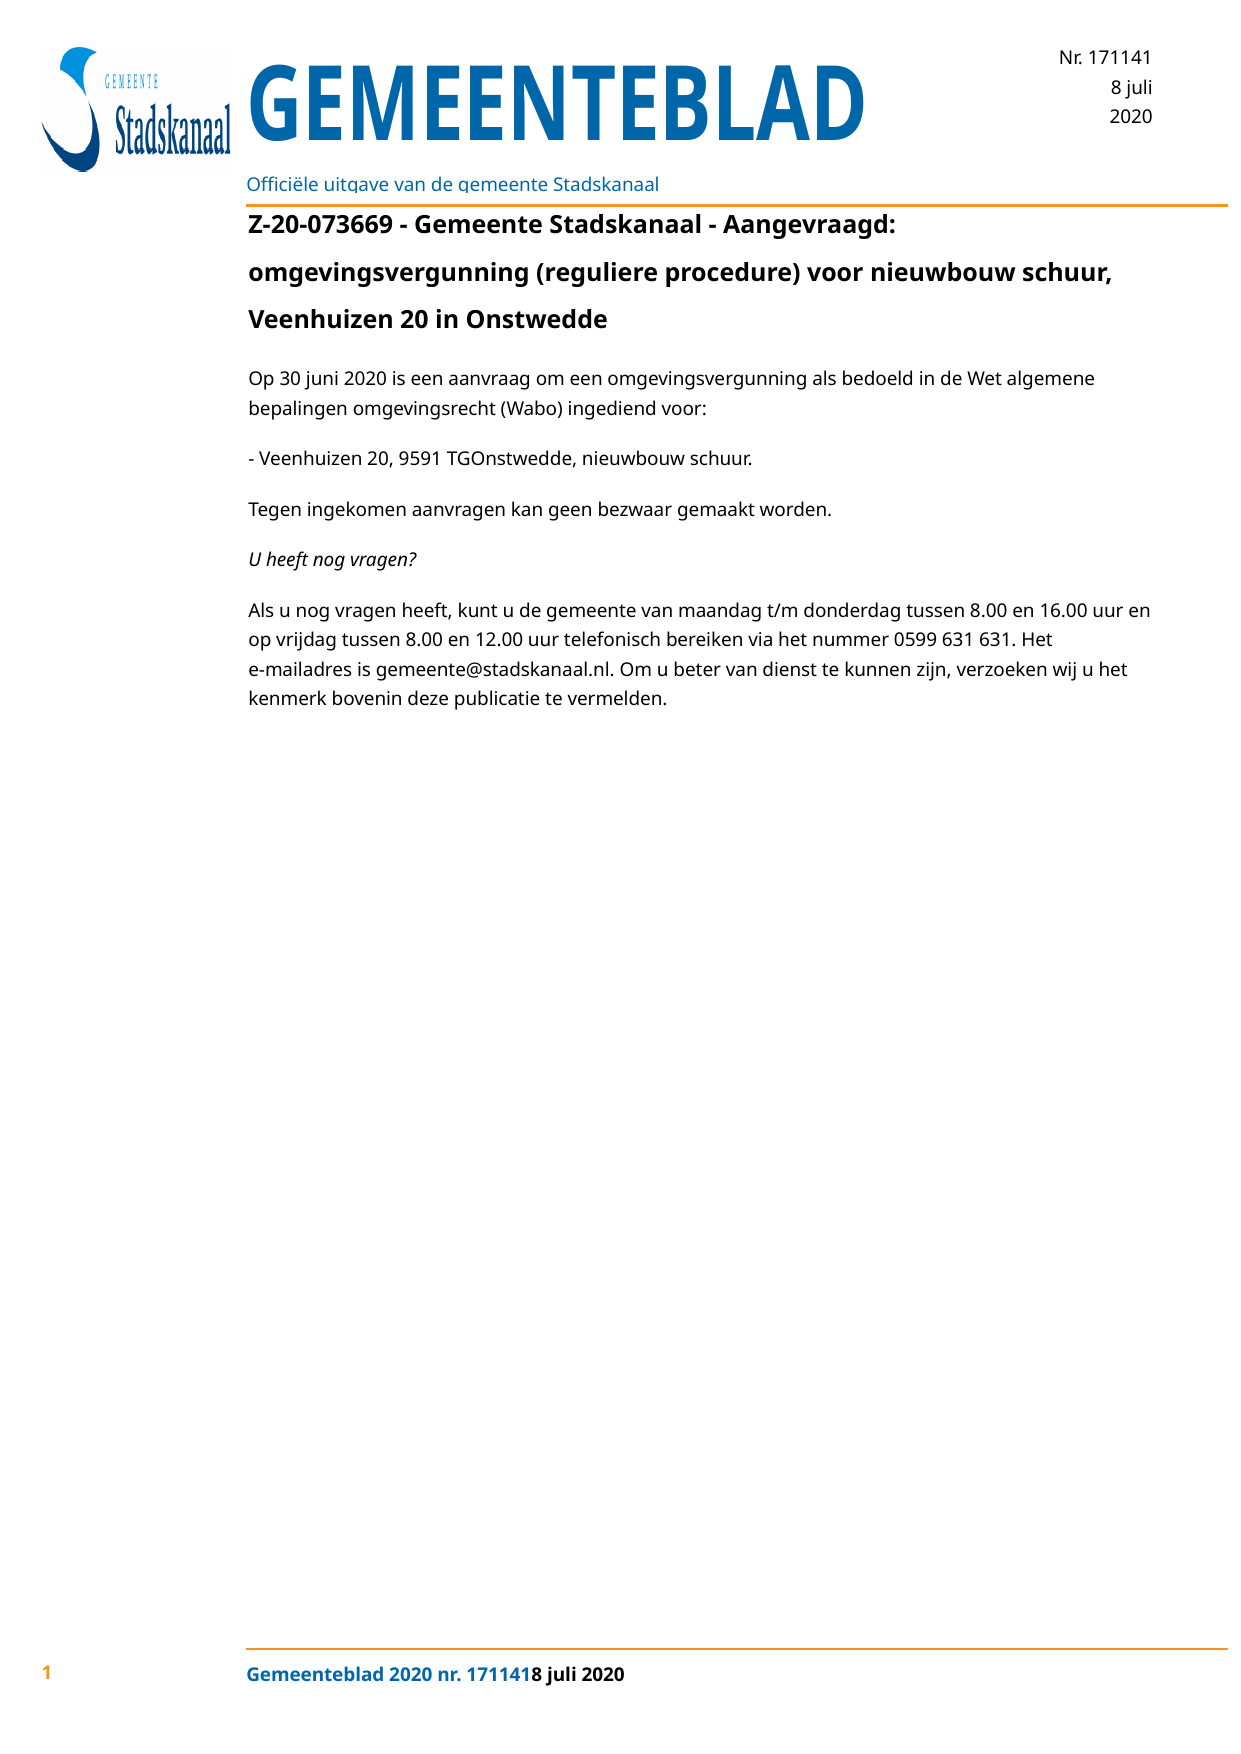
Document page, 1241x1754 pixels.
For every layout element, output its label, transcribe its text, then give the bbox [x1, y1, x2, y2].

text Op 30 juni 2020 is een aanvraag om een omgevingsvergunning als bedoeld in de Wet algemene bepalingen omgevingsrecht (Wabo) ingediend voor: [248, 366, 1152, 421]
text - Veenhuizen 20, 9591 TGOnstwedde, nieuwbouw schuur. [248, 446, 1152, 471]
picture [41, 47, 231, 172]
text U heeft nog vragen? [248, 546, 1152, 572]
text Tegen ingekomen aanvragen kan geen bezwaar gemaakt worden. [248, 496, 1152, 522]
text Als u nog vragen heeft, kunt u de gemeente van maandag t/m donderdag tussen 8.00 en 16.00 uur en op vrijdag tussen 8.00 en 12.00 uur telefonisch bereiken via het nummer 0599 631 631. Het e‑mailadres is gemeente@stadskanaal.nl. Om u beter van dienst te kunnen zijn, verzoeken wij u het kenmerk bovenin deze publicatie te vermelden. [248, 597, 1152, 711]
text Z-20-073669 - Gemeente Stadskanaal - Aangevraagd: omgevingsvergunning (reguliere procedure) voor nieuwbouw schuur, Veenhuizen 20 in Onstwedde [248, 207, 1152, 336]
